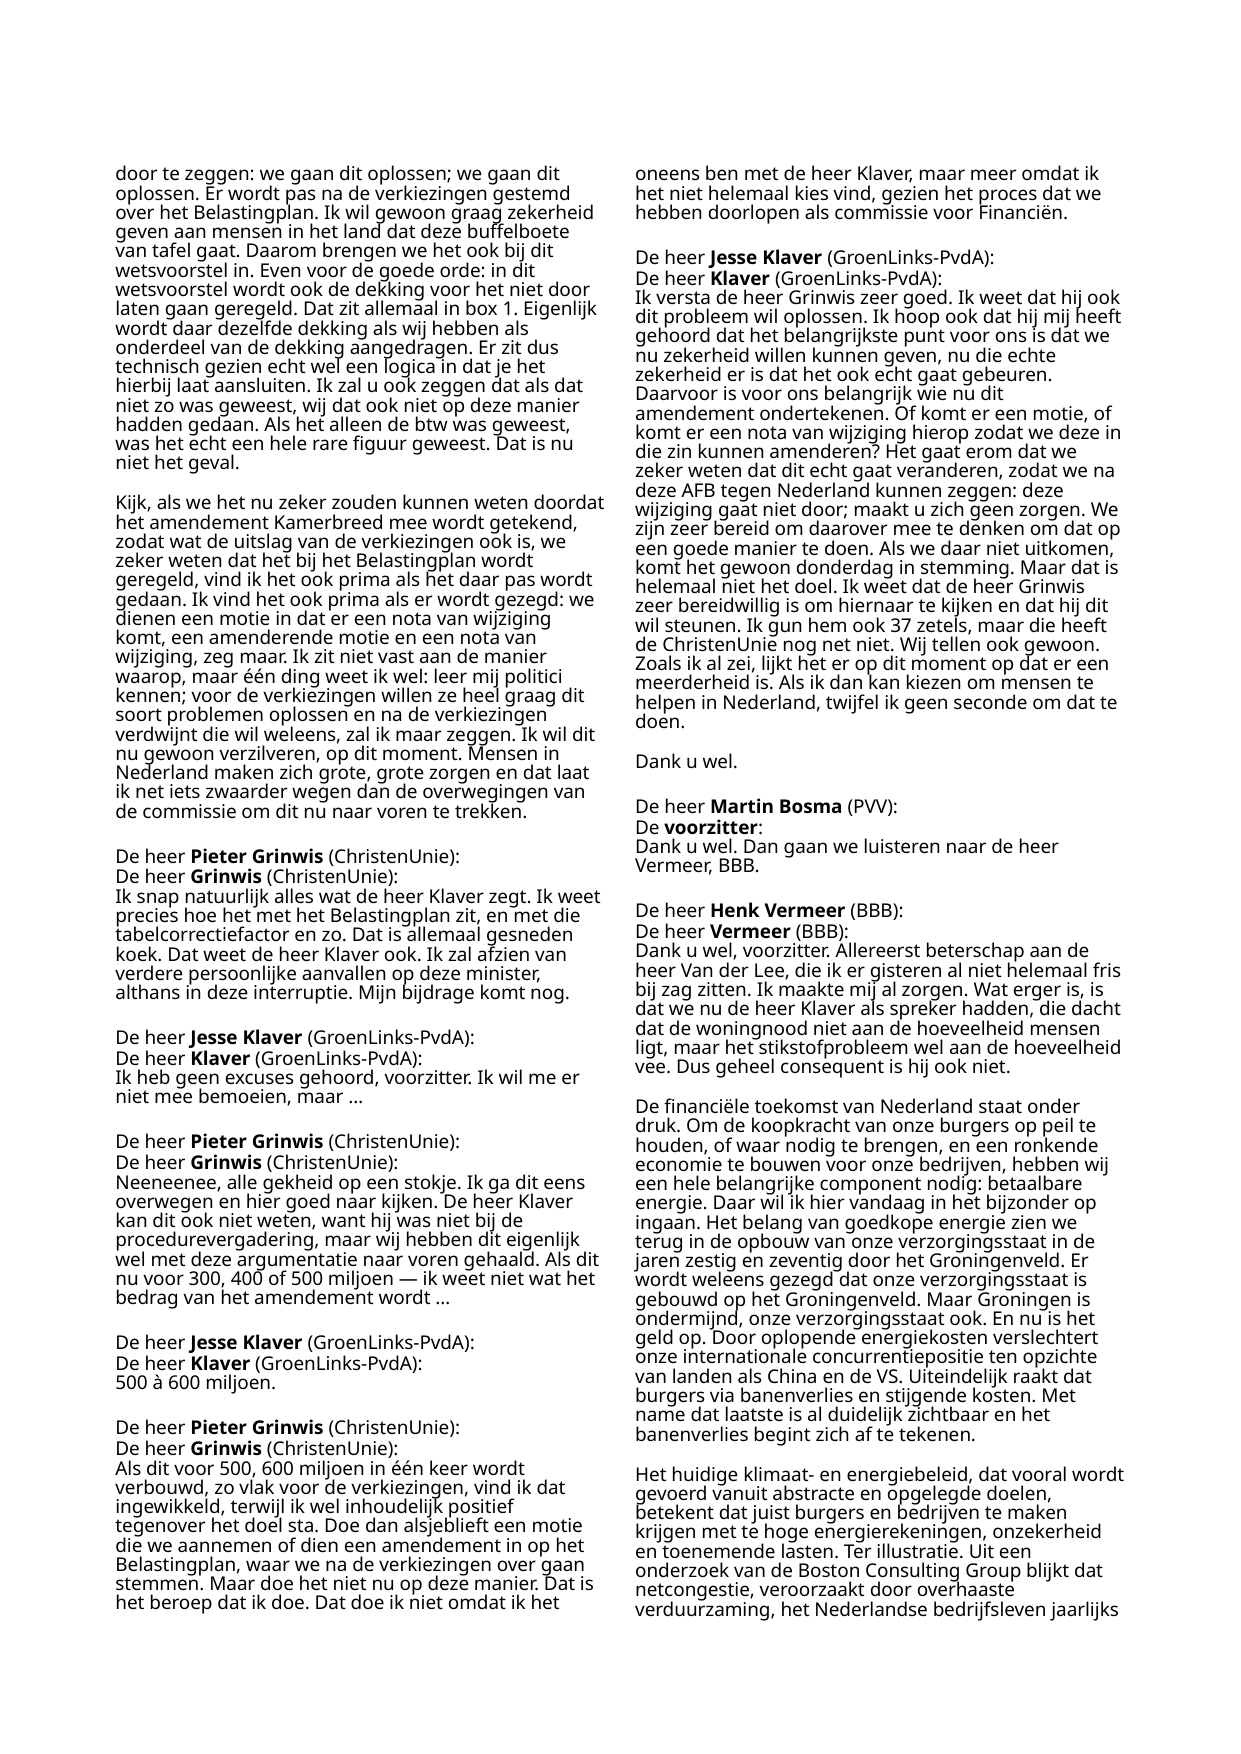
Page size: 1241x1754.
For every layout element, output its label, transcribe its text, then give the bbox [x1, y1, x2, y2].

text Dank u wel. [635, 753, 1125, 772]
text De heer Martin Bosma (PVV): [635, 793, 1125, 819]
text De heer Klaver (GroenLinks-PvdA): [115, 1355, 605, 1374]
text Ik versta de heer Grinwis zeer goed. Ik weet dat hij ook dit probleem wil oplossen. Ik hoop ook dat hij mij heeft gehoord dat het belangrijkste punt voor ons is dat we nu zekerheid willen kunnen geven, nu die echte zekerheid er is dat het ook echt gaat gebeuren. Daarvoor is voor ons belangrijk wie nu dit amendement ondertekenen. Of komt er een motie, of komt er een nota van wijziging hierop zodat we deze in die zin kunnen amenderen? Het gaat erom dat we zeker weten dat dit echt gaat veranderen, zodat we na deze AFB tegen Nederland kunnen zeggen: deze wijziging gaat niet door; maakt u zich geen zorgen. We zijn zeer bereid om daarover mee te denken om dat op een goede manier te doen. Als we daar niet uitkomen, komt het gewoon donderdag in stemming. Maar dat is helemaal niet het doel. Ik weet dat de heer Grinwis zeer bereidwillig is om hiernaar te kijken en dat hij dit wil steunen. Ik gun hem ook 37 zetels, maar die heeft de ChristenUnie nog net niet. Wij tellen ook gewoon. Zoals ik al zei, lijkt het er op dit moment op dat er een meerderheid is. Als ik dan kan kiezen om mensen te helpen in Nederland, twijfel ik geen seconde om dat te doen. [635, 289, 1125, 732]
text De heer Grinwis (ChristenUnie): [115, 1440, 605, 1459]
text De heer Jesse Klaver (GroenLinks-PvdA): [115, 1329, 605, 1355]
text De voorzitter: [635, 819, 1125, 838]
text Ik snap natuurlijk alles wat de heer Klaver zegt. Ik weet precies hoe het met het Belastingplan zit, en met die tabelcorrectiefactor en zo. Dat is allemaal gesneden koek. Dat weet de heer Klaver ook. Ik zal afzien van verdere persoonlijke aanvallen op deze minister, althans in deze interruptie. Mijn bijdrage komt nog. [115, 888, 605, 1003]
text Dank u wel. Dan gaan we luisteren naar de heer Vermeer, BBB. [635, 838, 1125, 877]
text De heer Vermeer (BBB): [635, 923, 1125, 942]
text Dank u wel, voorzitter. Allereerst beterschap aan de heer Van der Lee, die ik er gisteren al niet helemaal fris bij zag zitten. Ik maakte mij al zorgen. Wat erger is, is dat we nu de heer Klaver als spreker hadden, die dacht dat de woningnood niet aan de hoeveelheid mensen ligt, maar het stikstofprobleem wel aan de hoeveelheid vee. Dus geheel consequent is hij ook niet. [635, 942, 1125, 1077]
text Neeneenee, alle gekheid op een stokje. Ik ga dit eens overwegen en hier goed naar kijken. De heer Klaver kan dit ook niet weten, want hij was niet bij de procedurevergadering, maar wij hebben dit eigenlijk wel met deze argumentatie naar voren gehaald. Als dit nu voor 300, 400 of 500 miljoen — ik weet niet wat het bedrag van het amendement wordt … [115, 1174, 605, 1308]
text De financiële toekomst van Nederland staat onder druk. Om de koopkracht van onze burgers op peil te houden, of waar nodig te brengen, en een ronkende economie te bouwen voor onze bedrijven, hebben wij een hele belangrijke component nodig: betaalbare energie. Daar wil ik hier vandaag in het bijzonder op ingaan. Het belang van goedkope energie zien we terug in de opbouw van onze verzorgingsstaat in de jaren zestig en zeventig door het Groningenveld. Er wordt weleens gezegd dat onze verzorgingsstaat is gebouwd op het Groningenveld. Maar Groningen is ondermijnd, onze verzorgingsstaat ook. En nu is het geld op. Door oplopende energiekosten verslechtert onze internationale concurrentiepositie ten opzichte van landen als China en de VS. Uiteindelijk raakt dat burgers via banenverlies en stijgende kosten. Met name dat laatste is al duidelijk zichtbaar en het banenverlies begint zich af te tekenen. [635, 1098, 1125, 1445]
text De heer Jesse Klaver (GroenLinks-PvdA): [635, 244, 1125, 270]
text De heer Grinwis (ChristenUnie): [115, 1154, 605, 1174]
text De heer Klaver (GroenLinks-PvdA): [115, 1050, 605, 1069]
text door te zeggen: we gaan dit oplossen; we gaan dit oplossen. Er wordt pas na de verkiezingen gestemd over het Belastingplan. Ik wil gewoon graag zekerheid geven aan mensen in het land dat deze buffelboete van tafel gaat. Daarom brengen we het ook bij dit wetsvoorstel in. Even voor de goede orde: in dit wetsvoorstel wordt ook de dekking voor het niet door laten gaan geregeld. Dat zit allemaal in box 1. Eigenlijk wordt daar dezelfde dekking als wij hebben als onderdeel van de dekking aangedragen. Er zit dus technisch gezien echt wel een logica in dat je het hierbij laat aansluiten. Ik zal u ook zeggen dat als dat niet zo was geweest, wij dat ook niet op deze manier hadden gedaan. Als het alleen de btw was geweest, was het echt een hele rare figuur geweest. Dat is nu niet het geval. [115, 165, 605, 474]
text 500 à 600 miljoen. [115, 1374, 605, 1394]
text De heer Grinwis (ChristenUnie): [115, 868, 605, 888]
text Het huidige klimaat- en energiebeleid, dat vooral wordt gevoerd vanuit abstracte en opgelegde doelen, betekent dat juist burgers en bedrijven te maken krijgen met te hoge energierekeningen, onzekerheid en toenemende lasten. Ter illustratie. Uit een onderzoek van de Boston Consulting Group blijkt dat netcongestie, veroorzaakt door overhaaste verduurzaming, het Nederlandse bedrijfsleven jaarlijks [635, 1466, 1125, 1620]
text De heer Pieter Grinwis (ChristenUnie): [115, 1129, 605, 1154]
text De heer Henk Vermeer (BBB): [635, 897, 1125, 923]
text De heer Pieter Grinwis (ChristenUnie): [115, 843, 605, 868]
text Als dit voor 500, 600 miljoen in één keer wordt verbouwd, zo vlak voor de verkiezingen, vind ik dat ingewikkeld, terwijl ik wel inhoudelijk positief tegenover het doel sta. Doe dan alsjeblieft een motie die we aannemen of dien een amendement in op het Belastingplan, waar we na de verkiezingen over gaan stemmen. Maar doe het niet nu op deze manier. Dat is het beroep dat ik doe. Dat doe ik niet omdat ik het [115, 1459, 605, 1614]
text De heer Jesse Klaver (GroenLinks-PvdA): [115, 1024, 605, 1050]
text De heer Pieter Grinwis (ChristenUnie): [115, 1414, 605, 1440]
text De heer Klaver (GroenLinks-PvdA): [635, 270, 1125, 289]
text Kijk, als we het nu zeker zouden kunnen weten doordat het amendement Kamerbreed mee wordt getekend, zodat wat de uitslag van de verkiezingen ook is, we zeker weten dat het bij het Belastingplan wordt geregeld, vind ik het ook prima als het daar pas wordt gedaan. Ik vind het ook prima als er wordt gezegd: we dienen een motie in dat er een nota van wijziging komt, een amenderende motie en een nota van wijziging, zeg maar. Ik zit niet vast aan de manier waarop, maar één ding weet ik wel: leer mij politici kennen; voor de verkiezingen willen ze heel graag dit soort problemen oplossen en na de verkiezingen verdwijnt die wil weleens, zal ik maar zeggen. Ik wil dit nu gewoon verzilveren, op dit moment. Mensen in Nederland maken zich grote, grote zorgen en dat laat ik net iets zwaarder wegen dan de overwegingen van de commissie om dit nu naar voren te trekken. [115, 494, 605, 822]
text oneens ben met de heer Klaver, maar meer omdat ik het niet helemaal kies vind, gezien het proces dat we hebben doorlopen als commissie voor Financiën. [635, 165, 1125, 223]
text Ik heb geen excuses gehoord, voorzitter. Ik wil me er niet mee bemoeien, maar … [115, 1069, 605, 1108]
